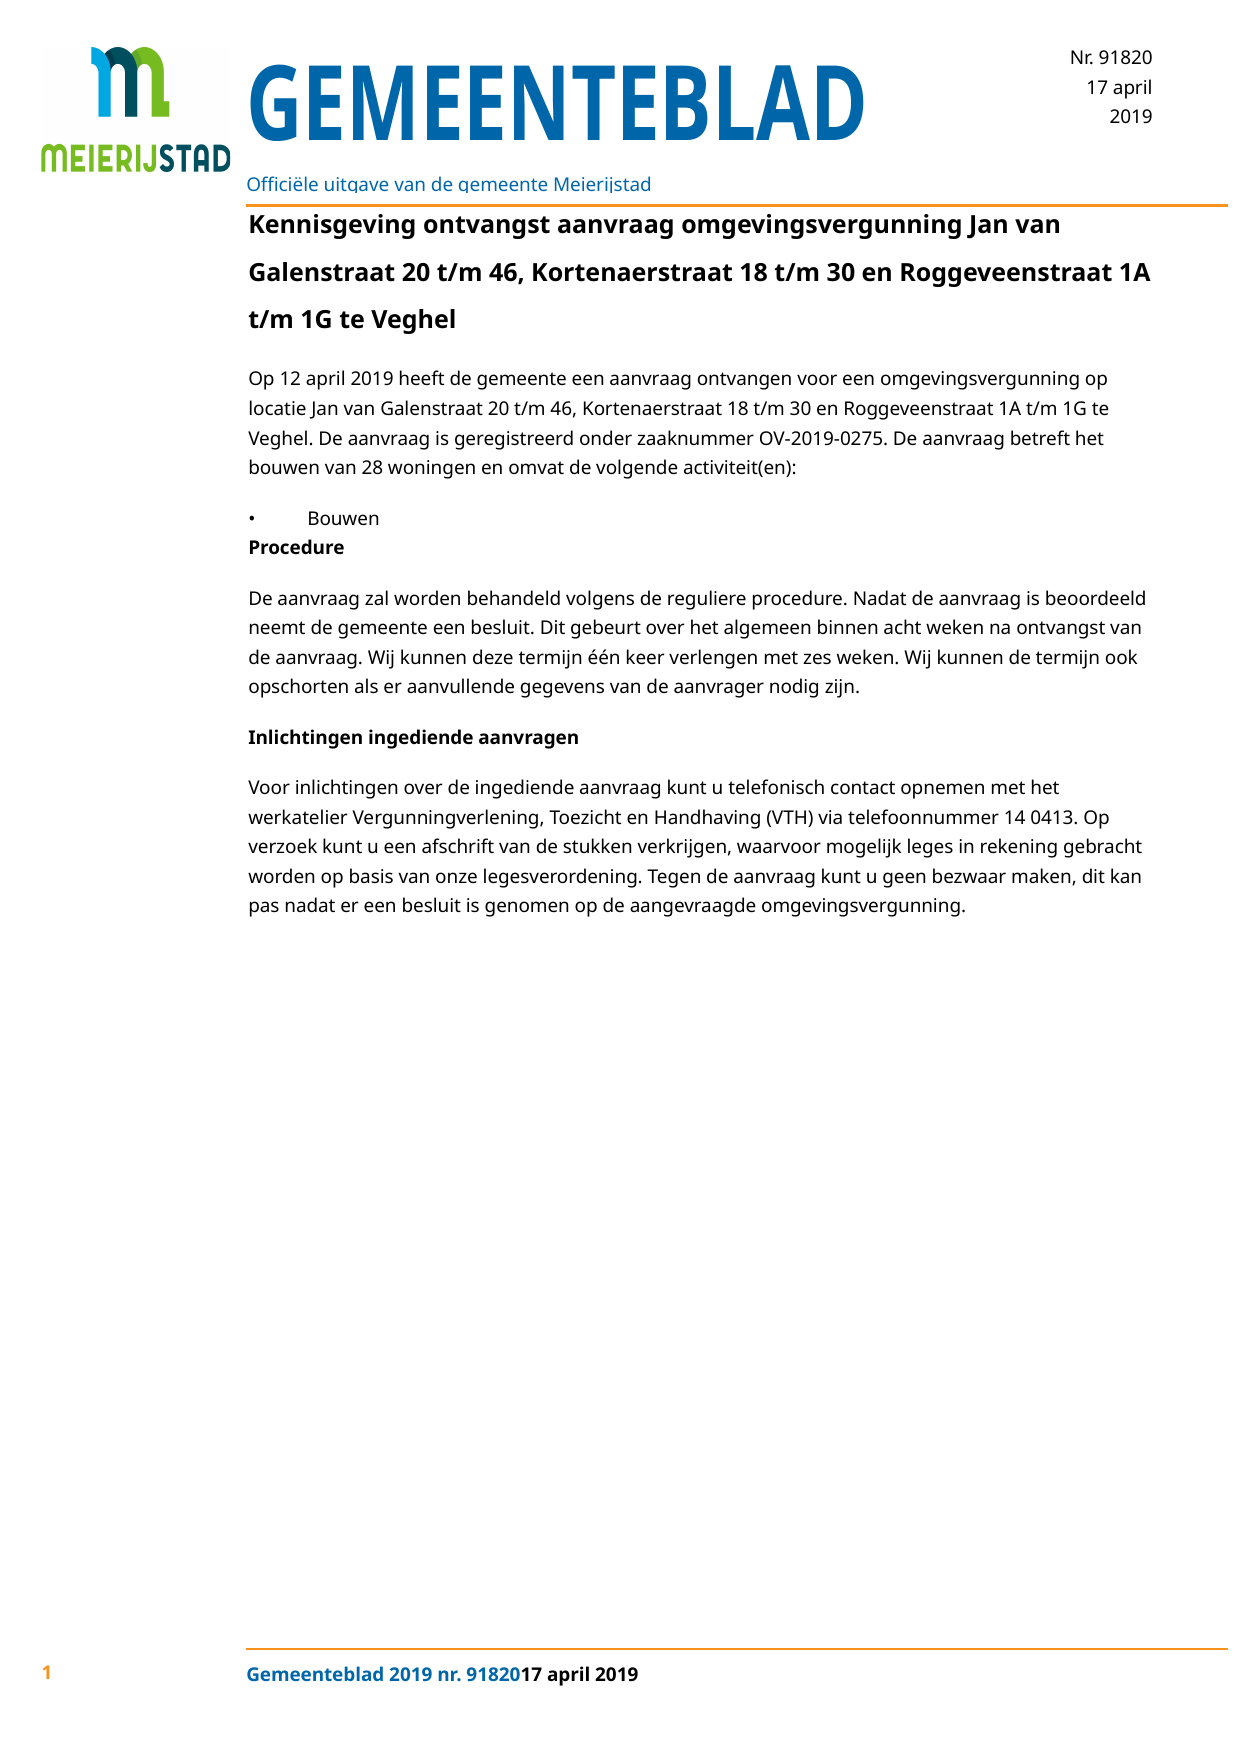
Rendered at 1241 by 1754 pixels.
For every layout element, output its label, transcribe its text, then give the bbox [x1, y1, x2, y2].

text Procedure [248, 534, 1152, 560]
list Bouwen [248, 505, 1152, 530]
text Op 12 april 2019 heeft de gemeente een aanvraag ontvangen voor een omgevingsvergunning op locatie Jan van Galenstraat 20 t/m 46, Kortenaerstraat 18 t/m 30 en Roggeveenstraat 1A t/m 1G te Veghel. De aanvraag is geregistreerd onder zaaknummer OV-2019-0275. De aanvraag betreft het bouwen van 28 woningen en omvat de volgende activiteit(en): [248, 366, 1152, 480]
picture [41, 47, 231, 172]
text Kennisgeving ontvangst aanvraag omgevingsvergunning Jan van Galenstraat 20 t/m 46, Kortenaerstraat 18 t/m 30 en Roggeveenstraat 1A t/m 1G te Veghel [248, 207, 1152, 336]
text De aanvraag zal worden behandeld volgens de reguliere procedure. Nadat de aanvraag is beoordeeld neemt de gemeente een besluit. Dit gebeurt over het algemeen binnen acht weken na ontvangst van de aanvraag. Wij kunnen deze termijn één keer verlengen met zes weken. Wij kunnen de termijn ook opschorten als er aanvullende gegevens van de aanvrager nodig zijn. [248, 585, 1152, 699]
text Inlichtingen ingediende aanvragen [248, 724, 1152, 749]
text Voor inlichtingen over de ingediende aanvraag kunt u telefonisch contact opnemen met het werkatelier Vergunningverlening, Toezicht en Handhaving (VTH) via telefoonnummer 14 0413. Op verzoek kunt u een afschrift van de stukken verkrijgen, waarvoor mogelijk leges in rekening gebracht worden op basis van onze legesverordening. Tegen de aanvraag kunt u geen bezwaar maken, dit kan pas nadat er een besluit is genomen op de aangevraagde omgevingsvergunning. [248, 774, 1152, 918]
